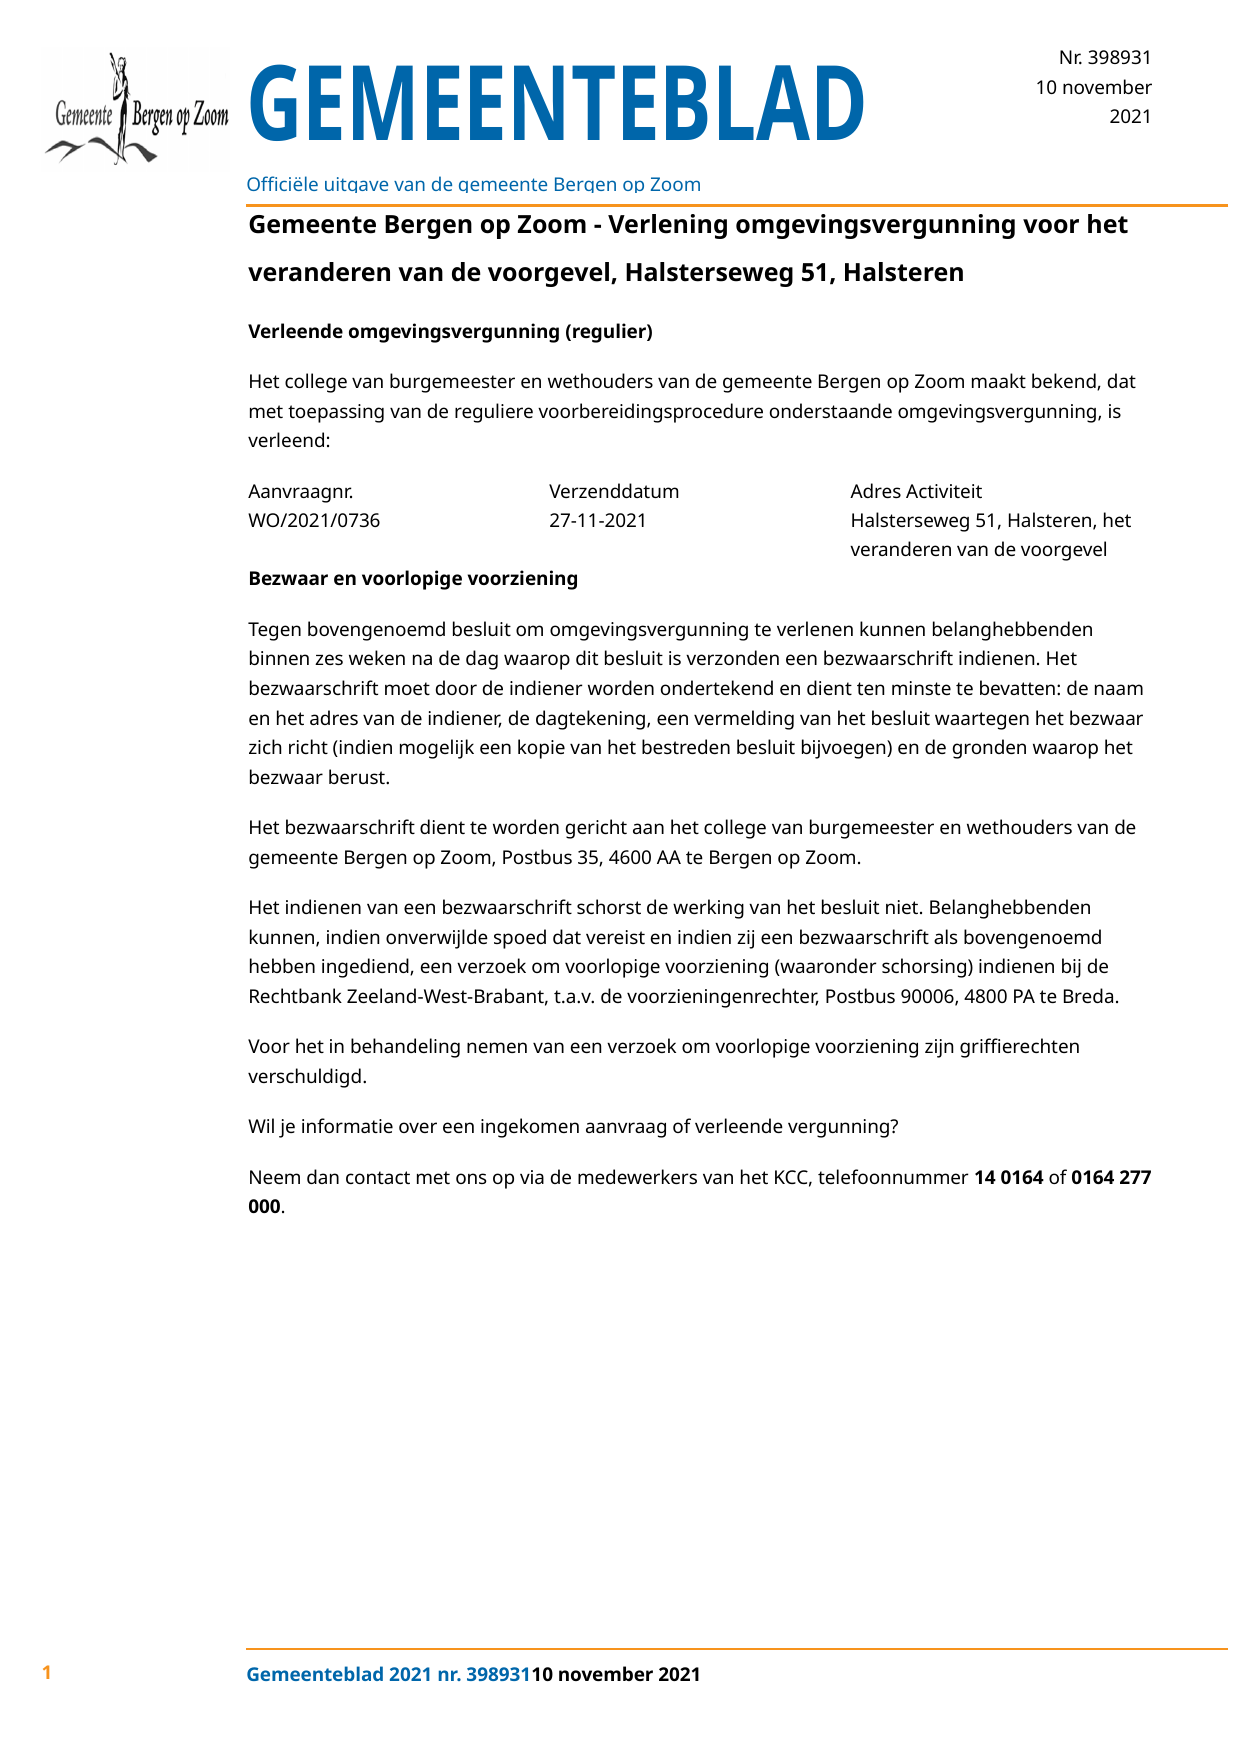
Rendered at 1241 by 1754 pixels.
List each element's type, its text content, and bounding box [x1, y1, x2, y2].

table_header Aanvraagnr. [248, 478, 549, 504]
text Voor het in behandeling nemen van een verzoek om voorlopige voorziening zijn griffierechten verschuldigd. [248, 1033, 1152, 1089]
table_header Halsterseweg 51, Halsteren, het veranderen van de voorgevel [850, 507, 1152, 562]
text Neem dan contact met ons op via de medewerkers van het KCC, telefoonnummer 14 0164 of 0164 277 000. [248, 1164, 1152, 1219]
text Het college van burgemeester en wethouders van de gemeente Bergen op Zoom maakt bekend, dat met toepassing van de reguliere voorbereidingsprocedure onderstaande omgevingsvergunning, is verleend: [248, 368, 1152, 453]
table_header WO/2021/0736 [248, 507, 549, 562]
table_header 27-11-2021 [549, 507, 850, 562]
text Het bezwaarschrift dient te worden gericht aan het college van burgemeester en wethouders van de gemeente Bergen op Zoom, Postbus 35, 4600 AA te Bergen op Zoom. [248, 814, 1152, 870]
text Bezwaar en voorlopige voorziening [248, 566, 1152, 591]
text Gemeente Bergen op Zoom - Verlening omgevingsvergunning voor het veranderen van de voorgevel, Halsterseweg 51, Halsteren [248, 207, 1152, 288]
text Wil je informatie over een ingekomen aanvraag of verleende vergunning? [248, 1113, 1152, 1139]
text Tegen bovengenoemd besluit om omgevingsvergunning te verlenen kunnen belanghebbenden binnen zes weken na de dag waarop dit besluit is verzonden een bezwaarschrift indienen. Het bezwaarschrift moet door de indiener worden ondertekend en dient ten minste te bevatten: de naam en het adres van de indiener, de dagtekening, een vermelding van het besluit waartegen het bezwaar zich richt (indien mogelijk een kopie van het bestreden besluit bijvoegen) en de gronden waarop het bezwaar berust. [248, 616, 1152, 790]
table_header Verzenddatum [549, 478, 850, 504]
picture [41, 47, 231, 172]
table_header Adres Activiteit [850, 478, 1152, 504]
text Verleende omgevingsvergunning (regulier) [248, 318, 1152, 344]
text Het indienen van een bezwaarschrift schorst de werking van het besluit niet. Belanghebbenden kunnen, indien onverwijlde spoed dat vereist en indien zij een bezwaarschrift als bovengenoemd hebben ingediend, een verzoek om voorlopige voorziening (waaronder schorsing) indienen bij de Rechtbank Zeeland-West-Brabant, t.a.v. de voorzieningenrechter, Postbus 90006, 4800 PA te Breda. [248, 894, 1152, 1009]
